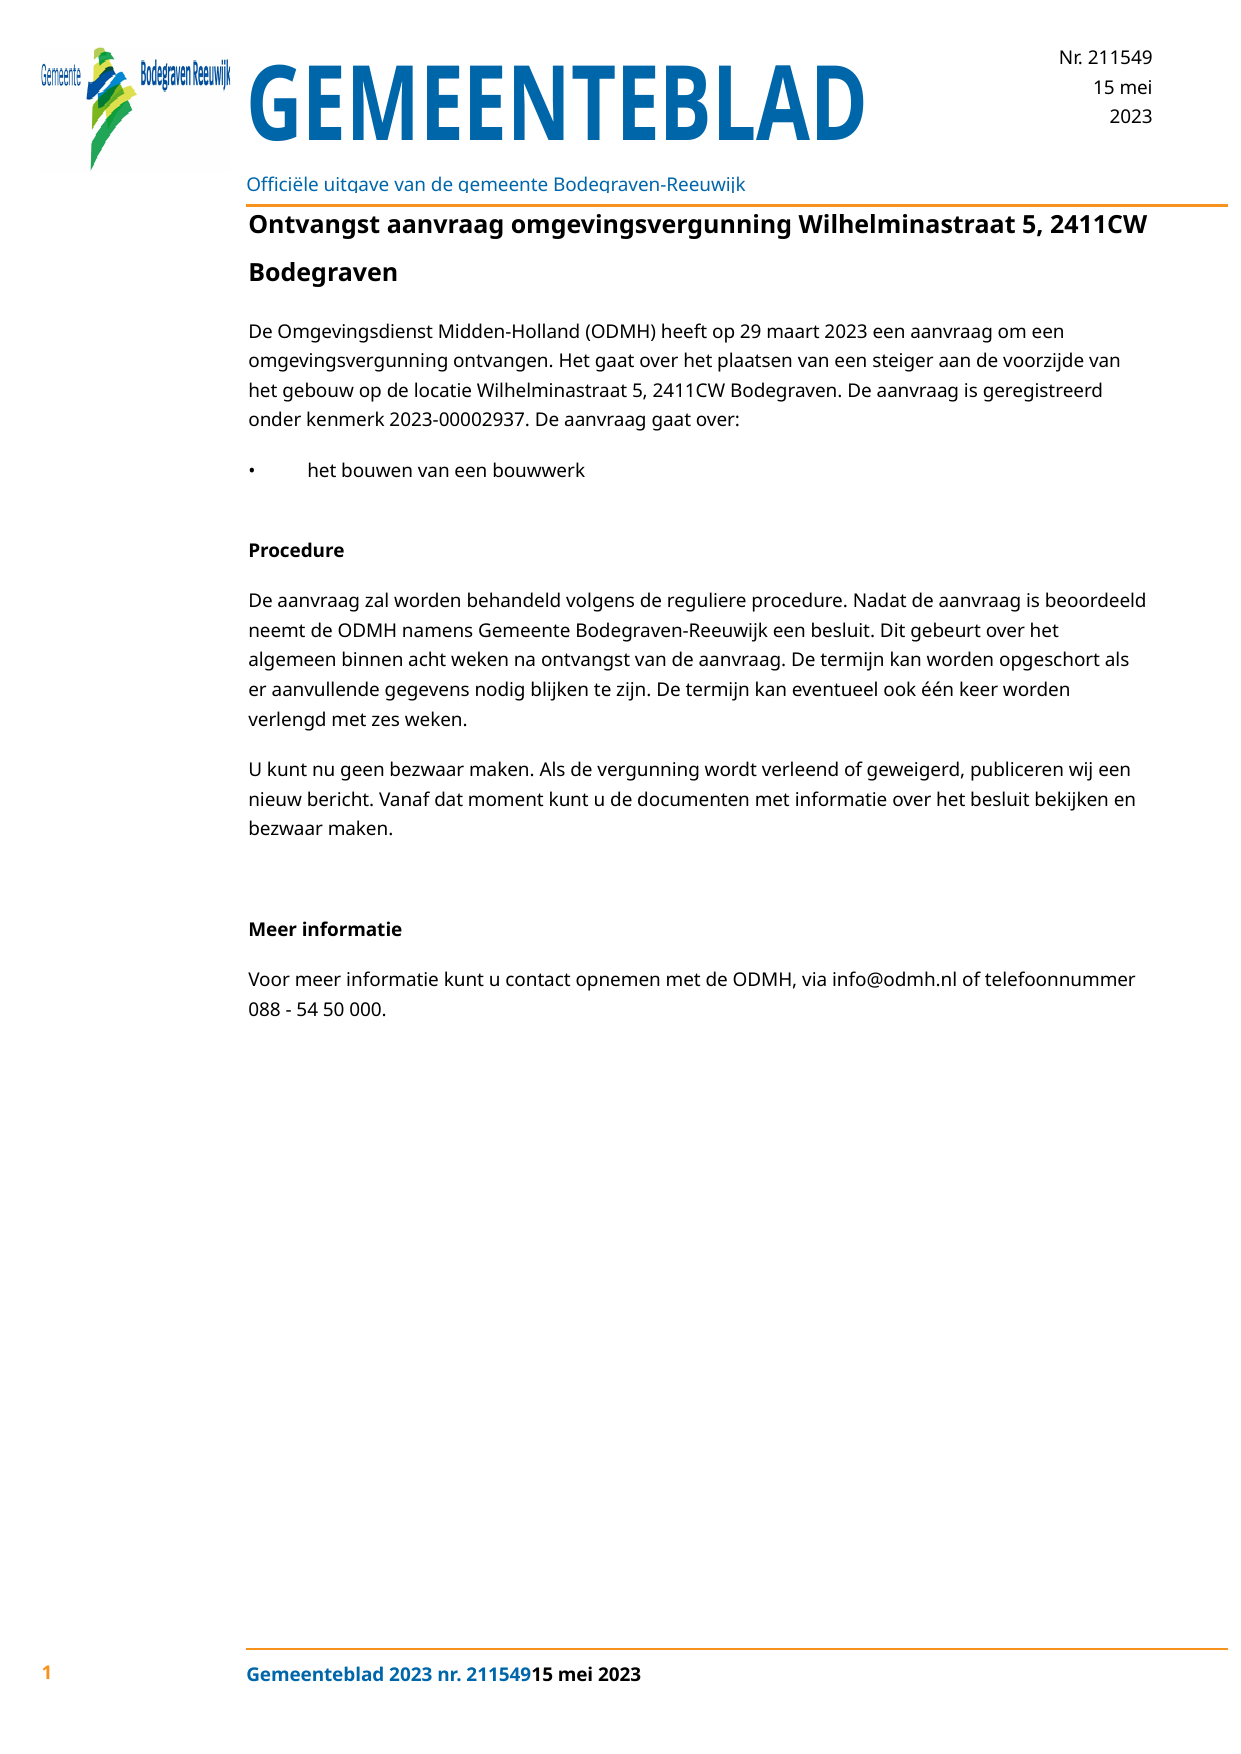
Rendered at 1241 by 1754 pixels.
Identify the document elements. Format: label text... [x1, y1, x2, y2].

list het bouwen van een bouwwerk [248, 457, 1152, 483]
text Voor meer informatie kunt u contact opnemen met de ODMH, via info@odmh.nl of telefoonnummer 088 - 54 50 000. [248, 967, 1152, 1022]
text U kunt nu geen bezwaar maken. Als de vergunning wordt verleend of geweigerd, publiceren wij een nieuw bericht. Vanaf dat moment kunt u de documenten met informatie over het besluit bekijken en bezwaar maken. [248, 756, 1152, 841]
text Procedure [248, 537, 1152, 563]
text De Omgevingsdienst Midden-Holland (ODMH) heeft op 29 maart 2023 een aanvraag om een omgevingsvergunning ontvangen. Het gaat over het plaatsen van een steiger aan de voorzijde van het gebouw op de locatie Wilhelminastraat 5, 2411CW Bodegraven. De aanvraag is geregistreerd onder kenmerk 2023-00002937. De aanvraag gaat over: [248, 318, 1152, 432]
text De aanvraag zal worden behandeld volgens de reguliere procedure. Nadat de aanvraag is beoordeeld neemt de ODMH namens Gemeente Bodegraven-Reeuwijk een besluit. Dit gebeurt over het algemeen binnen acht weken na ontvangst van de aanvraag. De termijn kan worden opgeschort als er aanvullende gegevens nodig blijken te zijn. De termijn kan eventueel ook één keer worden verlengd met zes weken. [248, 587, 1152, 732]
picture [41, 47, 231, 172]
text Meer informatie [248, 916, 1152, 942]
text Ontvangst aanvraag omgevingsvergunning Wilhelminastraat 5, 2411CW Bodegraven [248, 207, 1152, 288]
